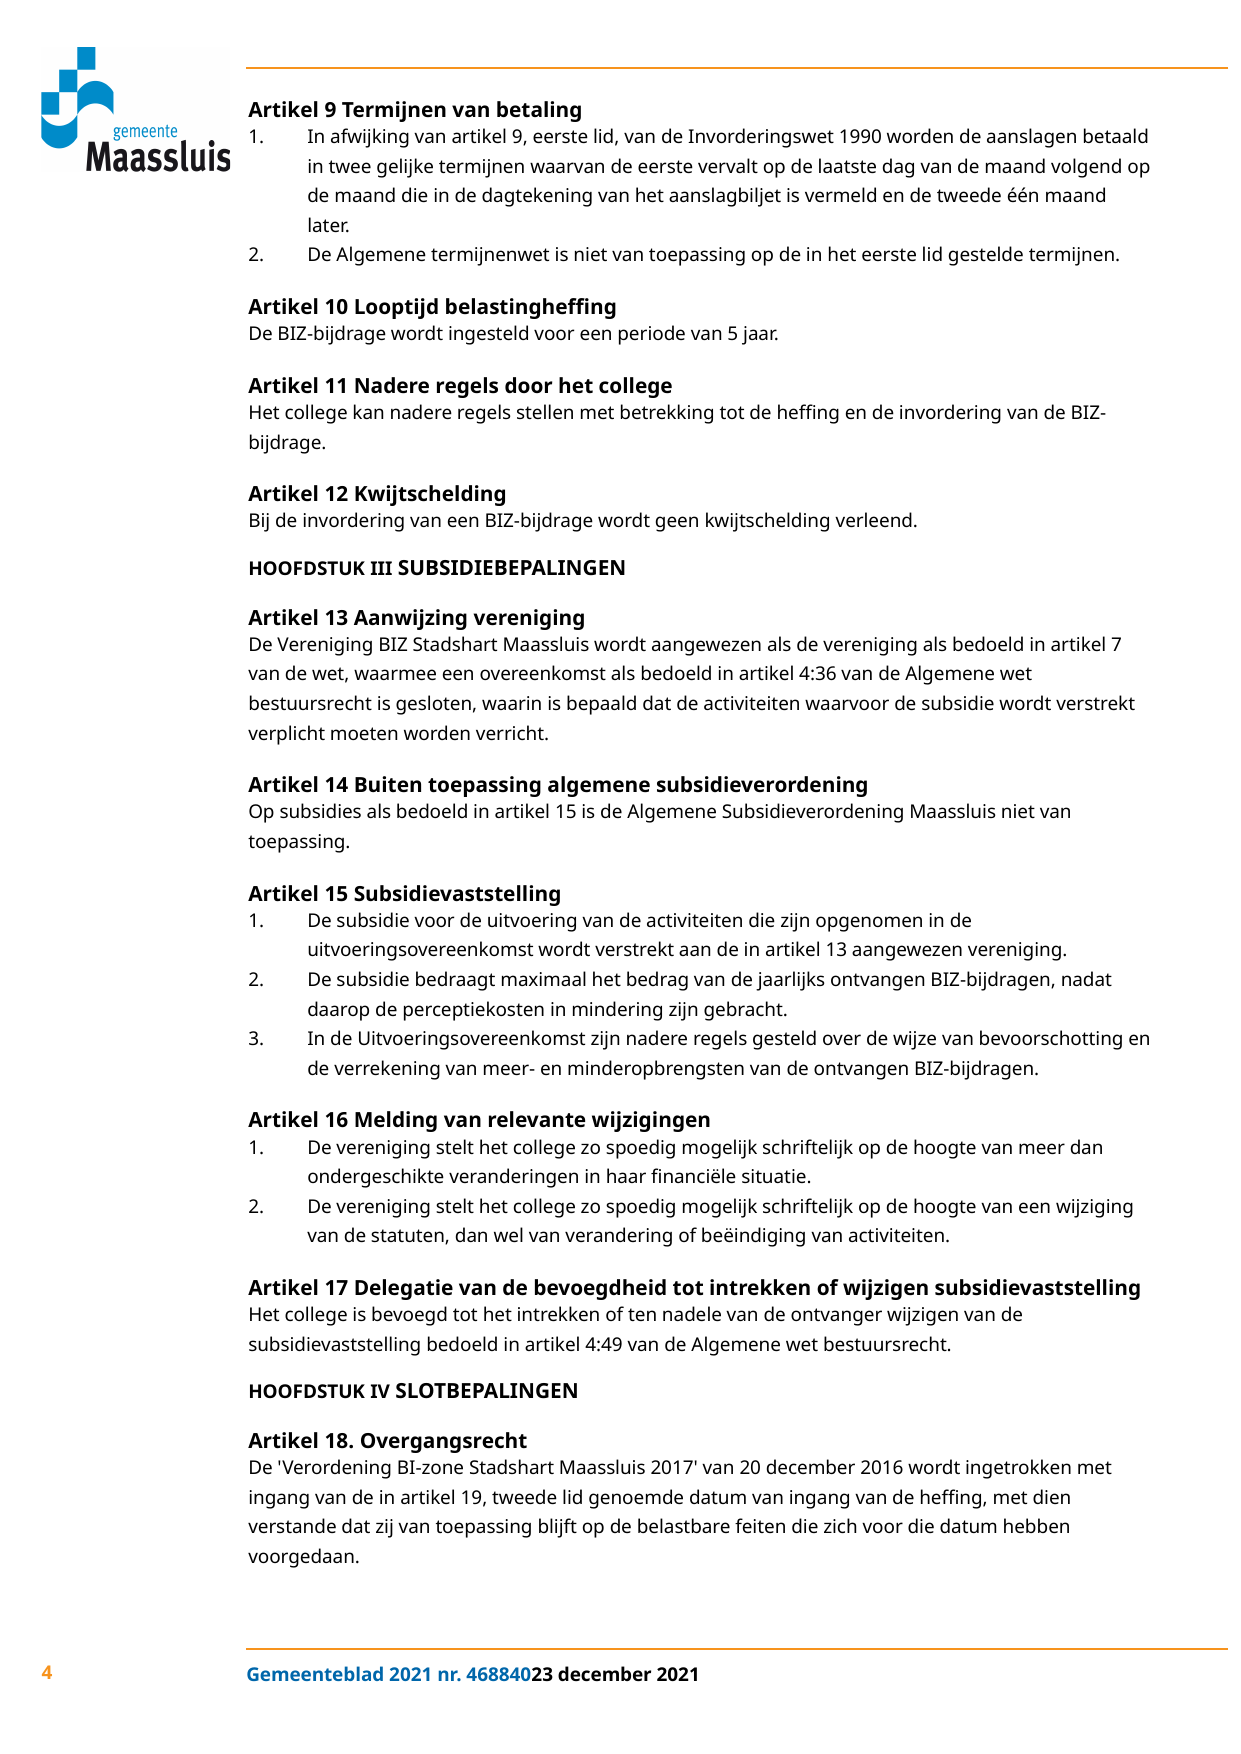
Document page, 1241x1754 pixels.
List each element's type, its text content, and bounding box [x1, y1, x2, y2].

text Artikel 11 Nadere regels door het college [248, 371, 1152, 399]
text Het college kan nadere regels stellen met betrekking tot de heffing en de invordering van de BIZ-bijdrage. [248, 399, 1152, 454]
text De BIZ-bijdrage wordt ingesteld voor een periode van 5 jaar. [248, 320, 1152, 346]
list De vereniging stelt het college zo spoedig mogelijk schriftelijk op de hoogte van een wijziging van de statuten, dan wel van verandering of beëindiging van activiteiten. [248, 1193, 1152, 1248]
text HOOFDSTUK III SUBSIDIEBEPALINGEN [248, 553, 1152, 582]
list De subsidie bedraagt maximaal het bedrag van de jaarlijks ontvangen BIZ-bijdragen, nadat daarop de perceptiekosten in mindering zijn gebracht. [248, 966, 1152, 1022]
text Artikel 10 Looptijd belastingheffing [248, 292, 1152, 320]
text Artikel 13 Aanwijzing vereniging [248, 603, 1152, 631]
text Artikel 14 Buiten toepassing algemene subsidieverordening [248, 770, 1152, 799]
text HOOFDSTUK IV SLOTBEPALINGEN [248, 1377, 1152, 1405]
list De subsidie voor de uitvoering van de activiteiten die zijn opgenomen in de uitvoeringsovereenkomst wordt verstrekt aan de in artikel 13 aangewezen vereniging. [248, 907, 1152, 962]
list De vereniging stelt het college zo spoedig mogelijk schriftelijk op de hoogte van meer dan ondergeschikte veranderingen in haar financiële situatie. [248, 1134, 1152, 1189]
text Artikel 18. Overgangsrecht [248, 1426, 1152, 1454]
text Het college is bevoegd tot het intrekken of ten nadele van de ontvanger wijzigen van de subsidievaststelling bedoeld in artikel 4:49 van de Algemene wet bestuursrecht. [248, 1301, 1152, 1357]
list De Algemene termijnenwet is niet van toepassing op de in het eerste lid gestelde termijnen. [248, 242, 1152, 267]
text De 'Verordening BI-zone Stadshart Maassluis 2017' van 20 december 2016 wordt ingetrokken met ingang van de in artikel 19, tweede lid genoemde datum van ingang van de heffing, met dien verstande dat zij van toepassing blijft op de belastbare feiten die zich voor die datum hebben voorgedaan. [248, 1454, 1152, 1569]
picture [41, 47, 231, 172]
text Artikel 15 Subsidievaststelling [248, 879, 1152, 907]
text Artikel 9 Termijnen van betaling [248, 95, 1152, 123]
list In de Uitvoeringsovereenkomst zijn nadere regels gesteld over de wijze van bevoorschotting en de verrekening van meer- en minderopbrengsten van de ontvangen BIZ-bijdragen. [248, 1025, 1152, 1081]
text Artikel 17 Delegatie van de bevoegdheid tot intrekken of wijzigen subsidievaststelling [248, 1273, 1152, 1301]
text Op subsidies als bedoeld in artikel 15 is de Algemene Subsidieverordening Maassluis niet van toepassing. [248, 799, 1152, 854]
text De Vereniging BIZ Stadshart Maassluis wordt aangewezen als de vereniging als bedoeld in artikel 7 van de wet, waarmee een overeenkomst als bedoeld in artikel 4:36 van de Algemene wet bestuursrecht is gesloten, waarin is bepaald dat de activiteiten waarvoor de subsidie wordt verstrekt verplicht moeten worden verricht. [248, 631, 1152, 746]
picture [41, 47, 77, 92]
text Bij de invordering van een BIZ-bijdrage wordt geen kwijtschelding verleend. [248, 508, 1152, 533]
list In afwijking van artikel 9, eerste lid, van de Invorderingswet 1990 worden de aanslagen betaald in twee gelijke termijnen waarvan de eerste vervalt op de laatste dag van de maand volgend op de maand die in de dagtekening van het aanslagbiljet is vermeld en de tweede één maand later. [248, 123, 1152, 238]
text Artikel 12 Kwijtschelding [248, 479, 1152, 508]
text Artikel 16 Melding van relevante wijzigingen [248, 1105, 1152, 1134]
